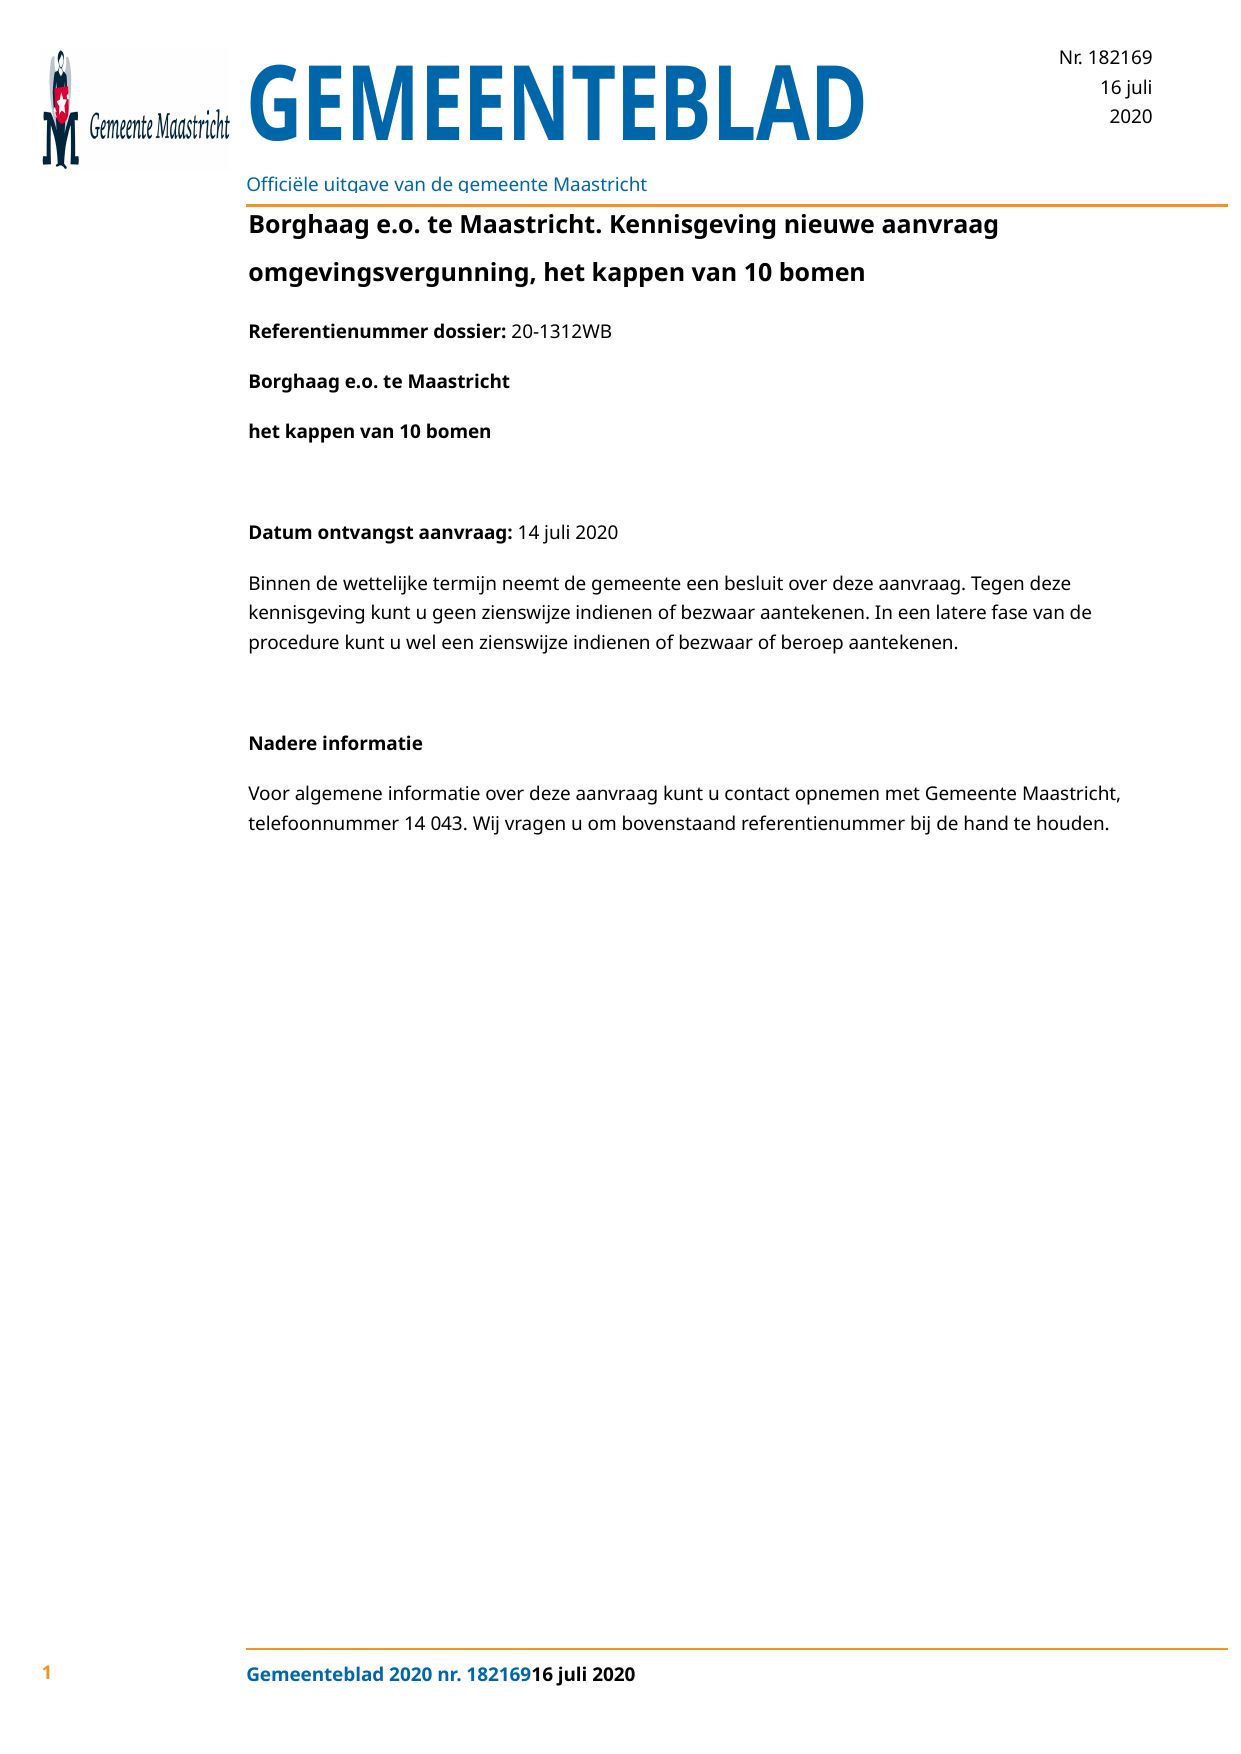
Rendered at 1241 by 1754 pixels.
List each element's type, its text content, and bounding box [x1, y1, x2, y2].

text Nadere informatie [248, 730, 1152, 756]
picture [41, 47, 231, 172]
text Binnen de wettelijke termijn neemt de gemeente een besluit over deze aanvraag. Tegen deze kennisgeving kunt u geen zienswijze indienen of bezwaar aantekenen. In een latere fase van de procedure kunt u wel een zienswijze indienen of bezwaar of beroep aantekenen. [248, 570, 1152, 655]
text Referentienummer dossier: 20-1312WB [248, 318, 1152, 344]
text Datum ontvangst aanvraag: 14 juli 2020 [248, 519, 1152, 545]
text Borghaag e.o. te Maastricht [248, 368, 1152, 394]
text het kappen van 10 bomen [248, 419, 1152, 444]
text Borghaag e.o. te Maastricht. Kennisgeving nieuwe aanvraag omgevingsvergunning, het kappen van 10 bomen [248, 207, 1152, 288]
text Voor algemene informatie over deze aanvraag kunt u contact opnemen met Gemeente Maastricht, telefoonnummer 14 043. Wij vragen u om bovenstaand referentienummer bij de hand te houden. [248, 780, 1152, 836]
